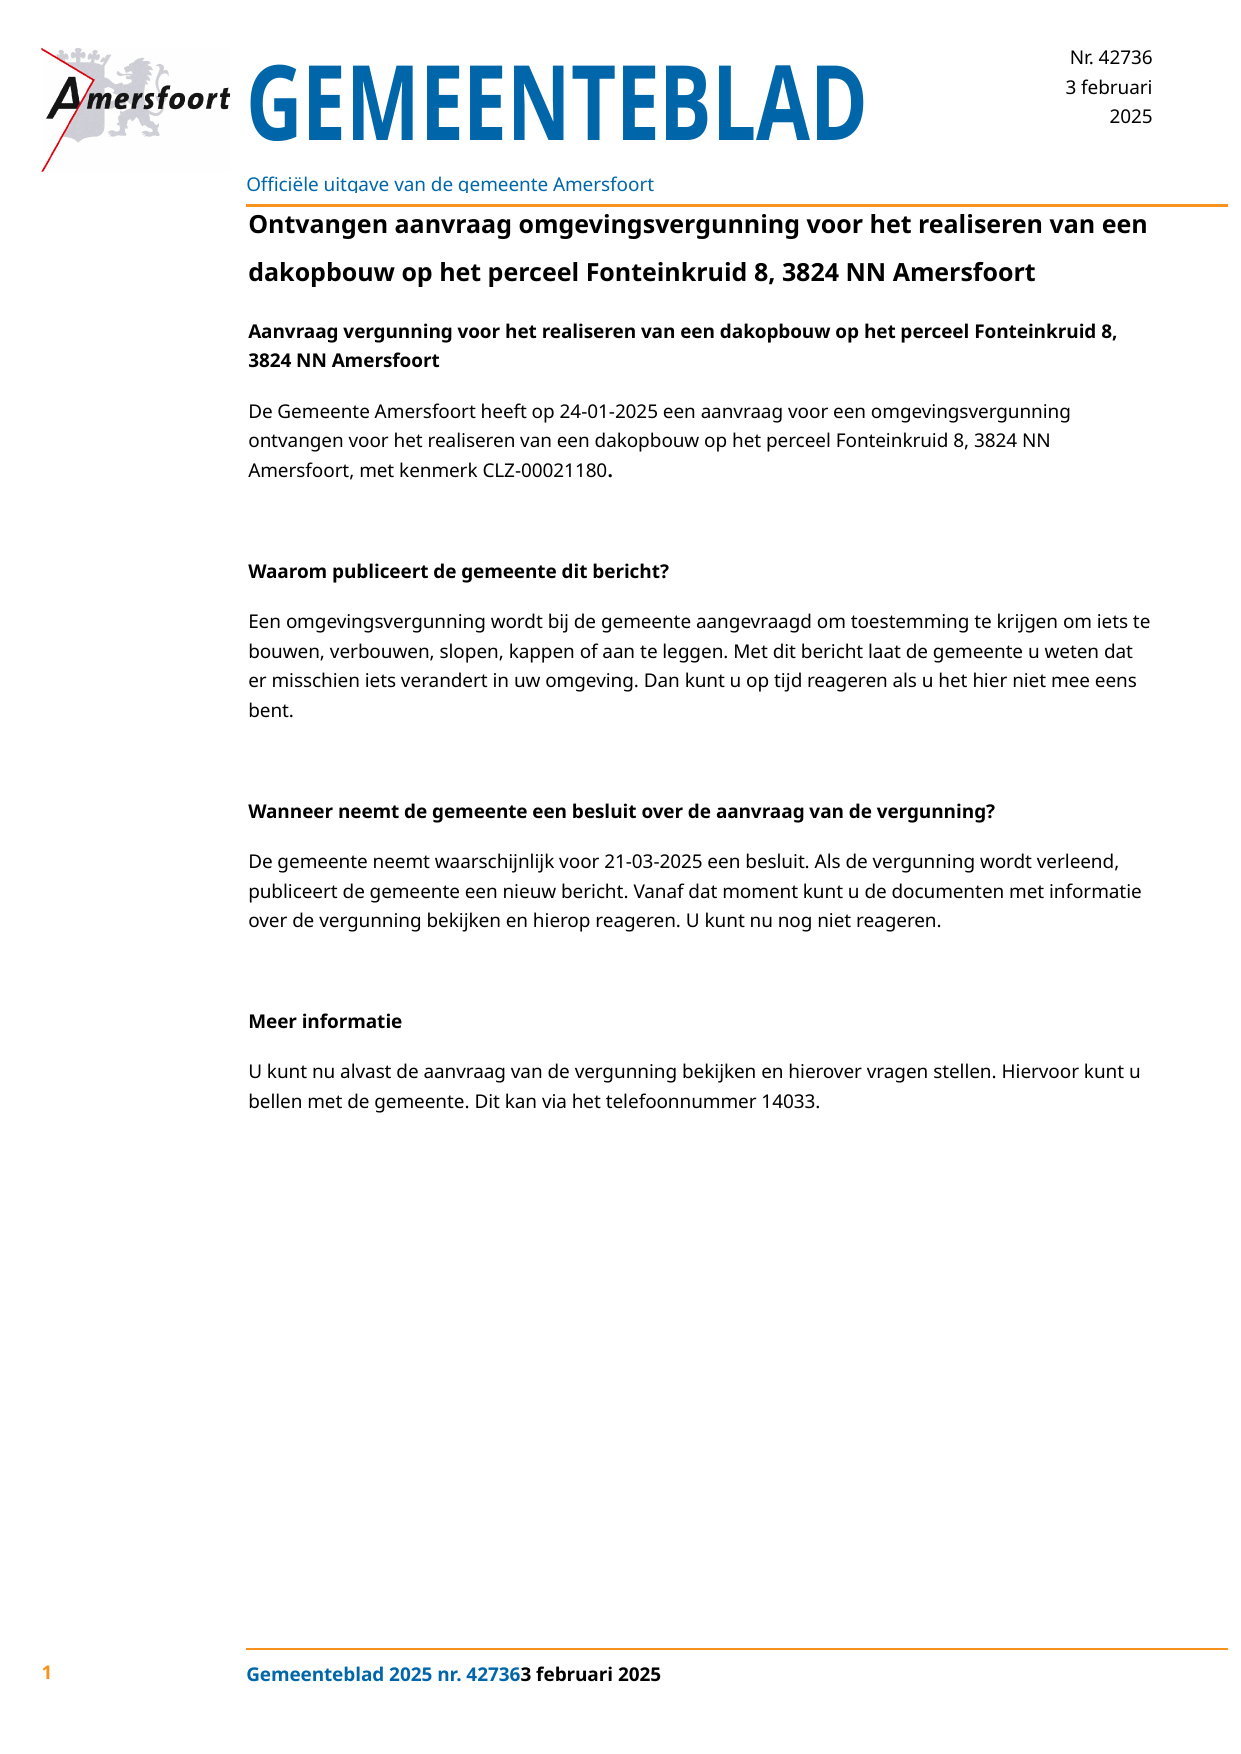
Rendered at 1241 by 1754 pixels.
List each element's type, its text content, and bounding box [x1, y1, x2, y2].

text Wanneer neemt de gemeente een besluit over de aanvraag van de vergunning? [248, 798, 1152, 824]
text U kunt nu alvast de aanvraag van de vergunning bekijken en hierover vragen stellen. Hiervoor kunt u bellen met de gemeente. Dit kan via het telefoonnummer 14033. [248, 1059, 1152, 1114]
text De gemeente neemt waarschijnlijk voor 21-03-2025 een besluit. Als de vergunning wordt verleend, publiceert de gemeente een nieuw bericht. Vanaf dat moment kunt u de documenten met informatie over de vergunning bekijken en hierop reageren. U kunt nu nog niet reageren. [248, 848, 1152, 933]
text Waarom publiceert de gemeente dit bericht? [248, 558, 1152, 584]
text De Gemeente Amersfoort heeft op 24-01-2025 een aanvraag voor een omgevingsvergunning ontvangen voor het realiseren van een dakopbouw op het perceel Fonteinkruid 8, 3824 NN Amersfoort, met kenmerk CLZ-00021180. [248, 398, 1152, 483]
text Ontvangen aanvraag omgevingsvergunning voor het realiseren van een dakopbouw op het perceel Fonteinkruid 8, 3824 NN Amersfoort [248, 207, 1152, 288]
text Een omgevingsvergunning wordt bij de gemeente aangevraagd om toestemming te krijgen om iets te bouwen, verbouwen, slopen, kappen of aan te leggen. Met dit bericht laat de gemeente u weten dat er misschien iets verandert in uw omgeving. Dan kunt u op tijd reageren als u het hier niet mee eens bent. [248, 608, 1152, 723]
text Aanvraag vergunning voor het realiseren van een dakopbouw op het perceel Fonteinkruid 8, 3824 NN Amersfoort [248, 318, 1152, 373]
text Meer informatie [248, 1008, 1152, 1034]
picture [41, 47, 231, 172]
